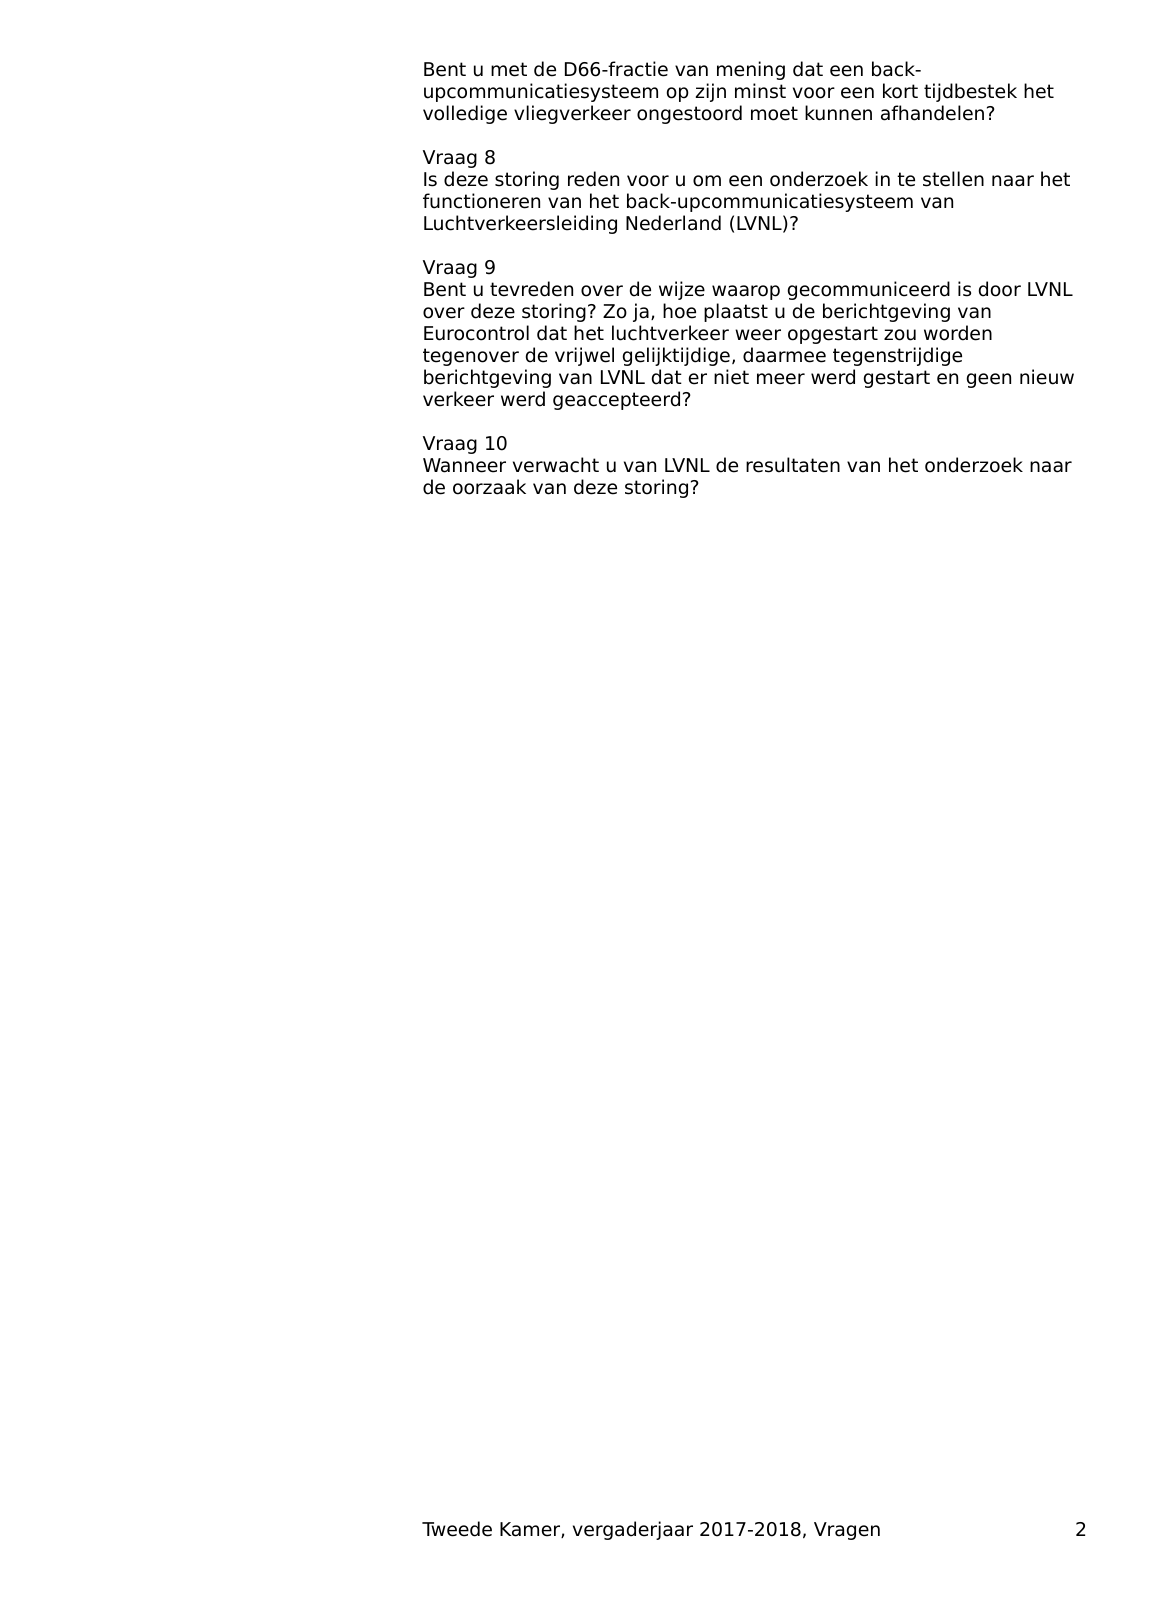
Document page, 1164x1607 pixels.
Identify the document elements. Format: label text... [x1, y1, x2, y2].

text Is deze storing reden voor u om een onderzoek in te stellen naar het functioneren van het back-upcommunicatiesysteem van Luchtverkeersleiding Nederland (LVNL)? [422, 169, 1087, 235]
text Bent u met de D66-fractie van mening dat een back-upcommunicatiesysteem op zijn minst voor een kort tijdbestek het volledige vliegverkeer ongestoord moet kunnen afhandelen? [422, 59, 1087, 125]
text Bent u tevreden over de wijze waarop gecommuniceerd is door LVNL over deze storing? Zo ja, hoe plaatst u de berichtgeving van Eurocontrol dat het luchtverkeer weer opgestart zou worden tegenover de vrijwel gelijktijdige, daarmee tegenstrijdige berichtgeving van LVNL dat er niet meer werd gestart en geen nieuw verkeer werd geaccepteerd? [422, 279, 1087, 411]
text Wanneer verwacht u van LVNL de resultaten van het onderzoek naar de oorzaak van deze storing? [422, 455, 1087, 499]
text Vraag 8 [422, 147, 1087, 169]
text Vraag 10 [422, 433, 1087, 455]
text Vraag 9 [422, 257, 1087, 279]
